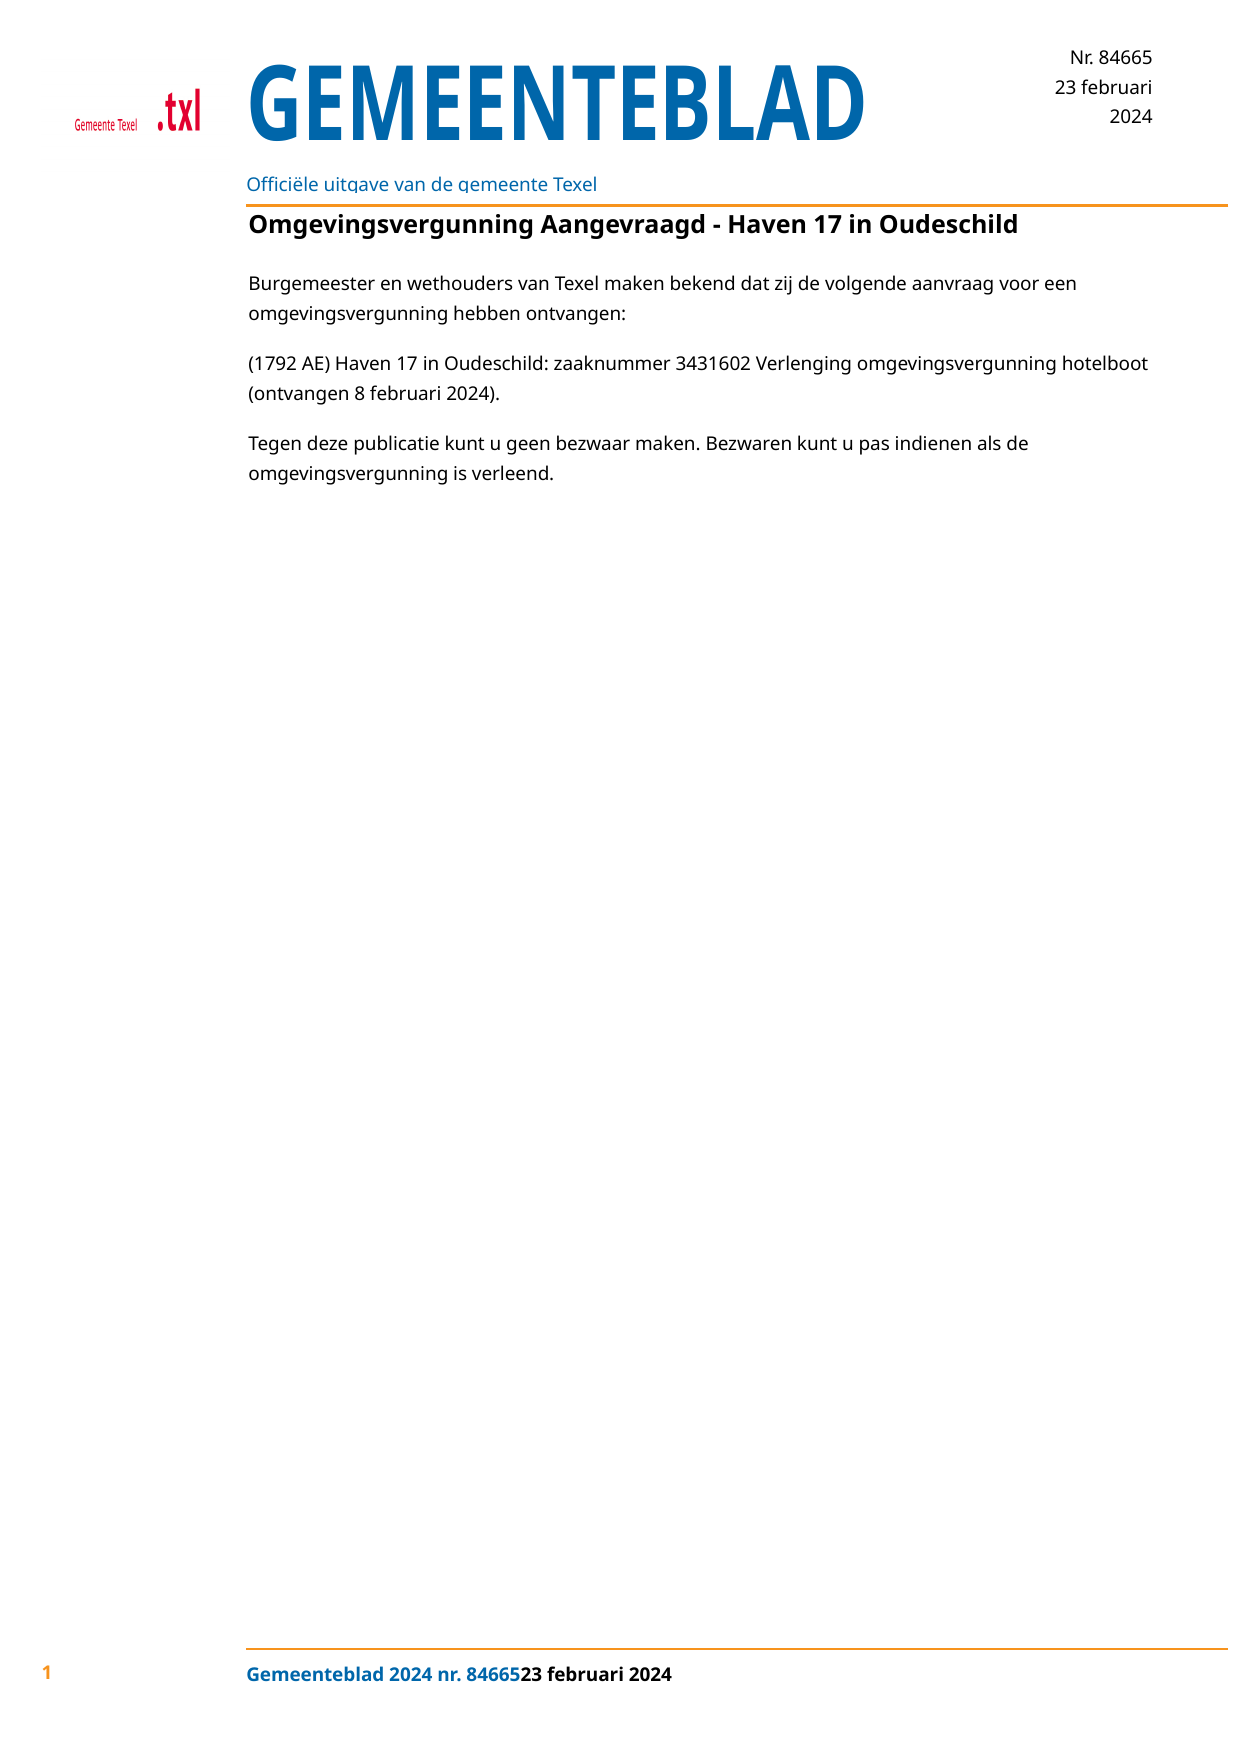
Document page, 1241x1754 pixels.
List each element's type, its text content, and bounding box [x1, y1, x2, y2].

picture [41, 47, 231, 172]
text (1792 AE) Haven 17 in Oudeschild: zaaknummer 3431602 Verlenging omgevingsvergunning hotelboot (ontvangen 8 februari 2024). [248, 350, 1152, 406]
text Omgevingsvergunning Aangevraagd - Haven 17 in Oudeschild [248, 207, 1152, 241]
text Tegen deze publicatie kunt u geen bezwaar maken. Bezwaren kunt u pas indienen als de omgevingsvergunning is verleend. [248, 430, 1152, 486]
text Burgemeester en wethouders van Texel maken bekend dat zij de volgende aanvraag voor een omgevingsvergunning hebben ontvangen: [248, 270, 1152, 326]
